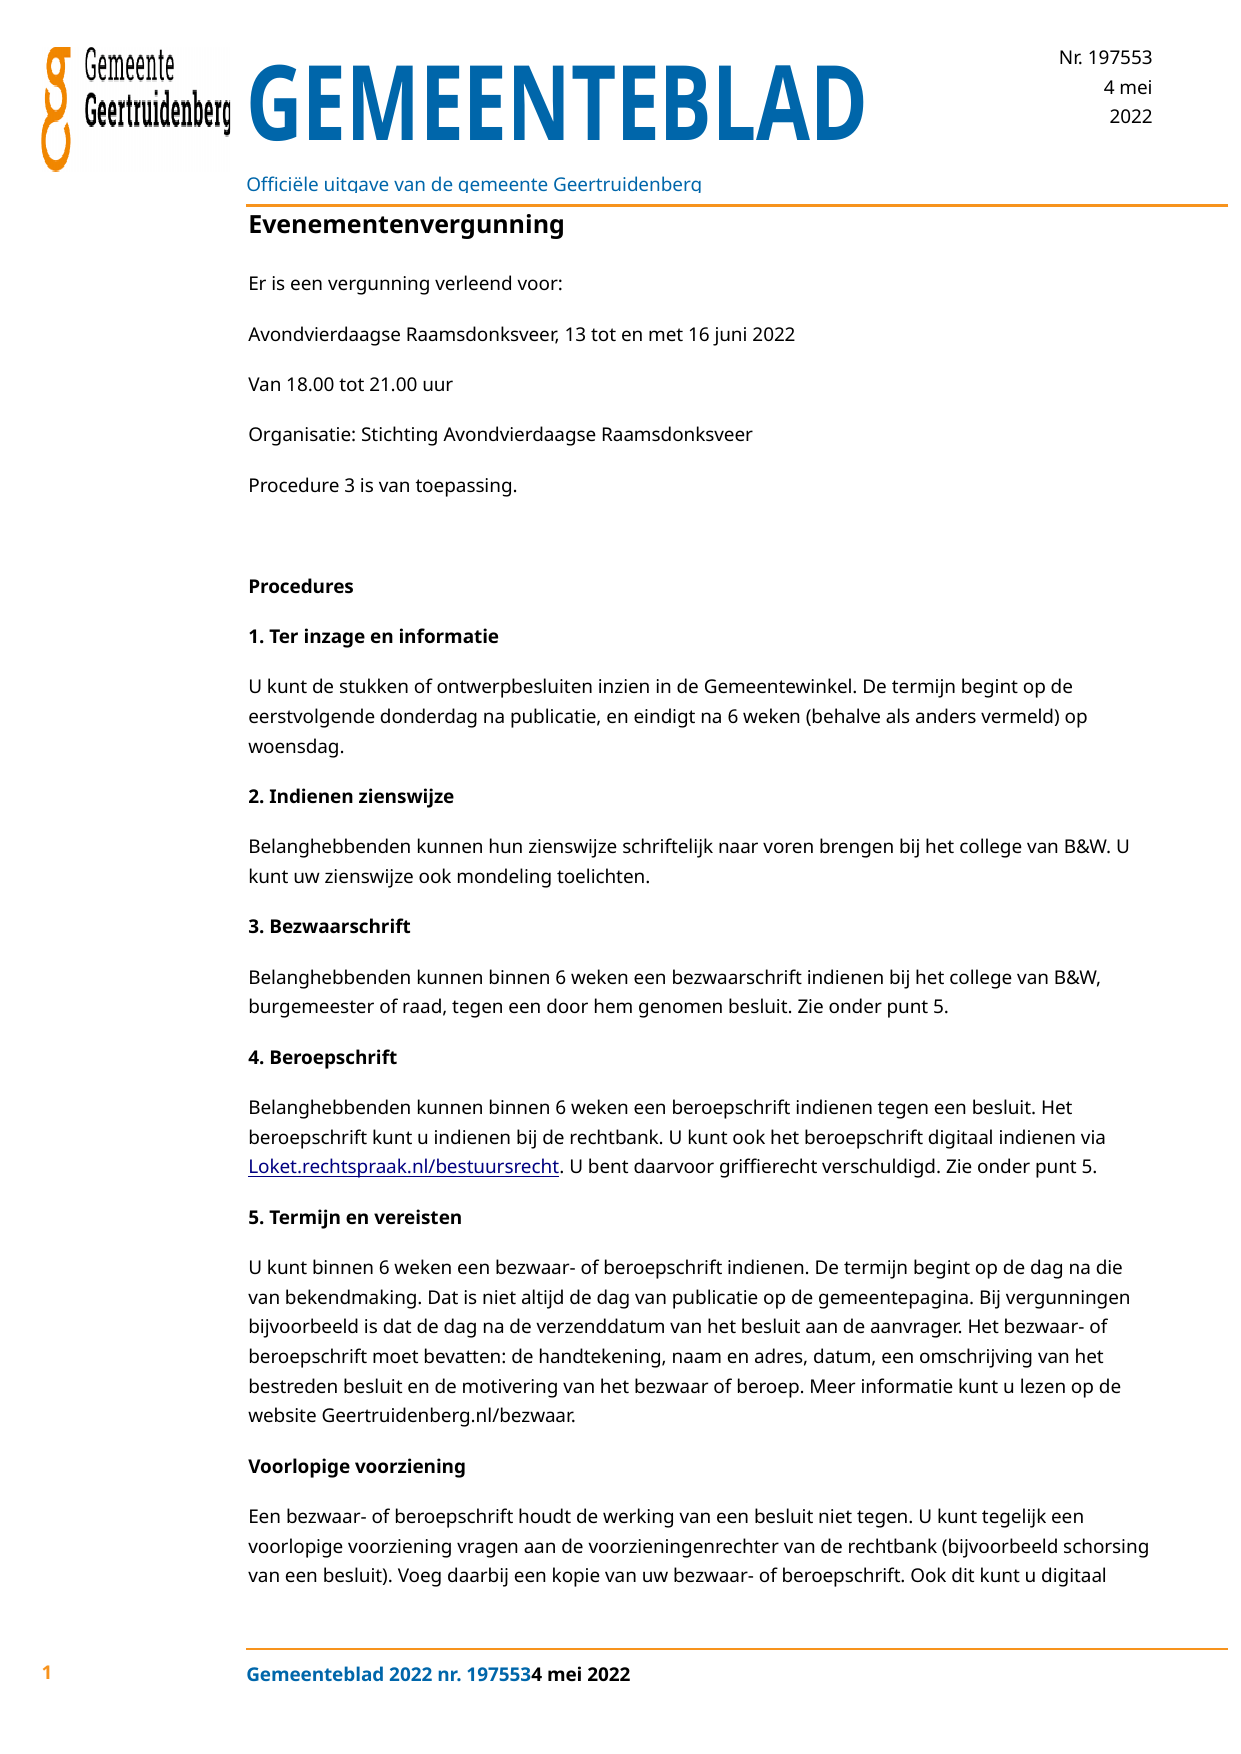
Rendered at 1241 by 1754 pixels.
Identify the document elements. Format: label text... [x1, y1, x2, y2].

text U kunt binnen 6 weken een bezwaar- of beroepschrift indienen. De termijn begint op de dag na die van bekendmaking. Dat is niet altijd de dag van publicatie op de gemeentepagina. Bij vergunningen bijvoorbeeld is dat de dag na de verzenddatum van het besluit aan de aanvrager. Het bezwaar- of beroepschrift moet bevatten: de handtekening, naam en adres, datum, een omschrijving van het bestreden besluit en de motivering van het bezwaar of beroep. Meer informatie kunt u lezen op de website Geertruidenberg.nl/bezwaar. [248, 1254, 1152, 1428]
text Organisatie: Stichting Avondvierdaagse Raamsdonksveer [248, 422, 1152, 447]
picture [41, 47, 231, 172]
text Procedures [248, 573, 1152, 598]
text Belanghebbenden kunnen binnen 6 weken een bezwaarschrift indienen bij het college van B&W, burgemeester of raad, tegen een door hem genomen besluit. Zie onder punt 5. [248, 964, 1152, 1019]
text 1. Ter inzage en informatie [248, 623, 1152, 649]
text U kunt de stukken of ontwerpbesluiten inzien in de Gemeentewinkel. De termijn begint op de eerstvolgende donderdag na publicatie, en eindigt na 6 weken (behalve als anders vermeld) op woensdag. [248, 674, 1152, 758]
text 5. Termijn en vereisten [248, 1204, 1152, 1230]
text Er is een vergunning verleend voor: [248, 270, 1152, 296]
text Avondvierdaagse Raamsdonksveer, 13 tot en met 16 juni 2022 [248, 321, 1152, 346]
text Belanghebbenden kunnen binnen 6 weken een beroepschrift indienen tegen een besluit. Het beroepschrift kunt u indienen bij de rechtbank. U kunt ook het beroepschrift digitaal indienen via Loket.rechtspraak.nl/bestuursrecht. U bent daarvoor griffierecht verschuldigd. Zie onder punt 5. [248, 1094, 1152, 1179]
text Van 18.00 tot 21.00 uur [248, 371, 1152, 397]
text Een bezwaar- of beroepschrift houdt de werking van een besluit niet tegen. U kunt tegelijk een voorlopige voorziening vragen aan de voorzieningenrechter van de rechtbank (bijvoorbeeld schorsing van een besluit). Voeg daarbij een kopie van uw bezwaar- of beroepschrift. Ook dit kunt u digitaal [248, 1503, 1152, 1588]
text Evenementenvergunning [248, 207, 1152, 241]
text 3. Bezwaarschrift [248, 914, 1152, 939]
text Voorlopige voorziening [248, 1453, 1152, 1478]
text Procedure 3 is van toepassing. [248, 472, 1152, 498]
text 2. Indienen zienswijze [248, 783, 1152, 809]
text 4. Beroepschrift [248, 1044, 1152, 1070]
text Belanghebbenden kunnen hun zienswijze schriftelijk naar voren brengen bij het college van B&W. U kunt uw zienswijze ook mondeling toelichten. [248, 834, 1152, 889]
